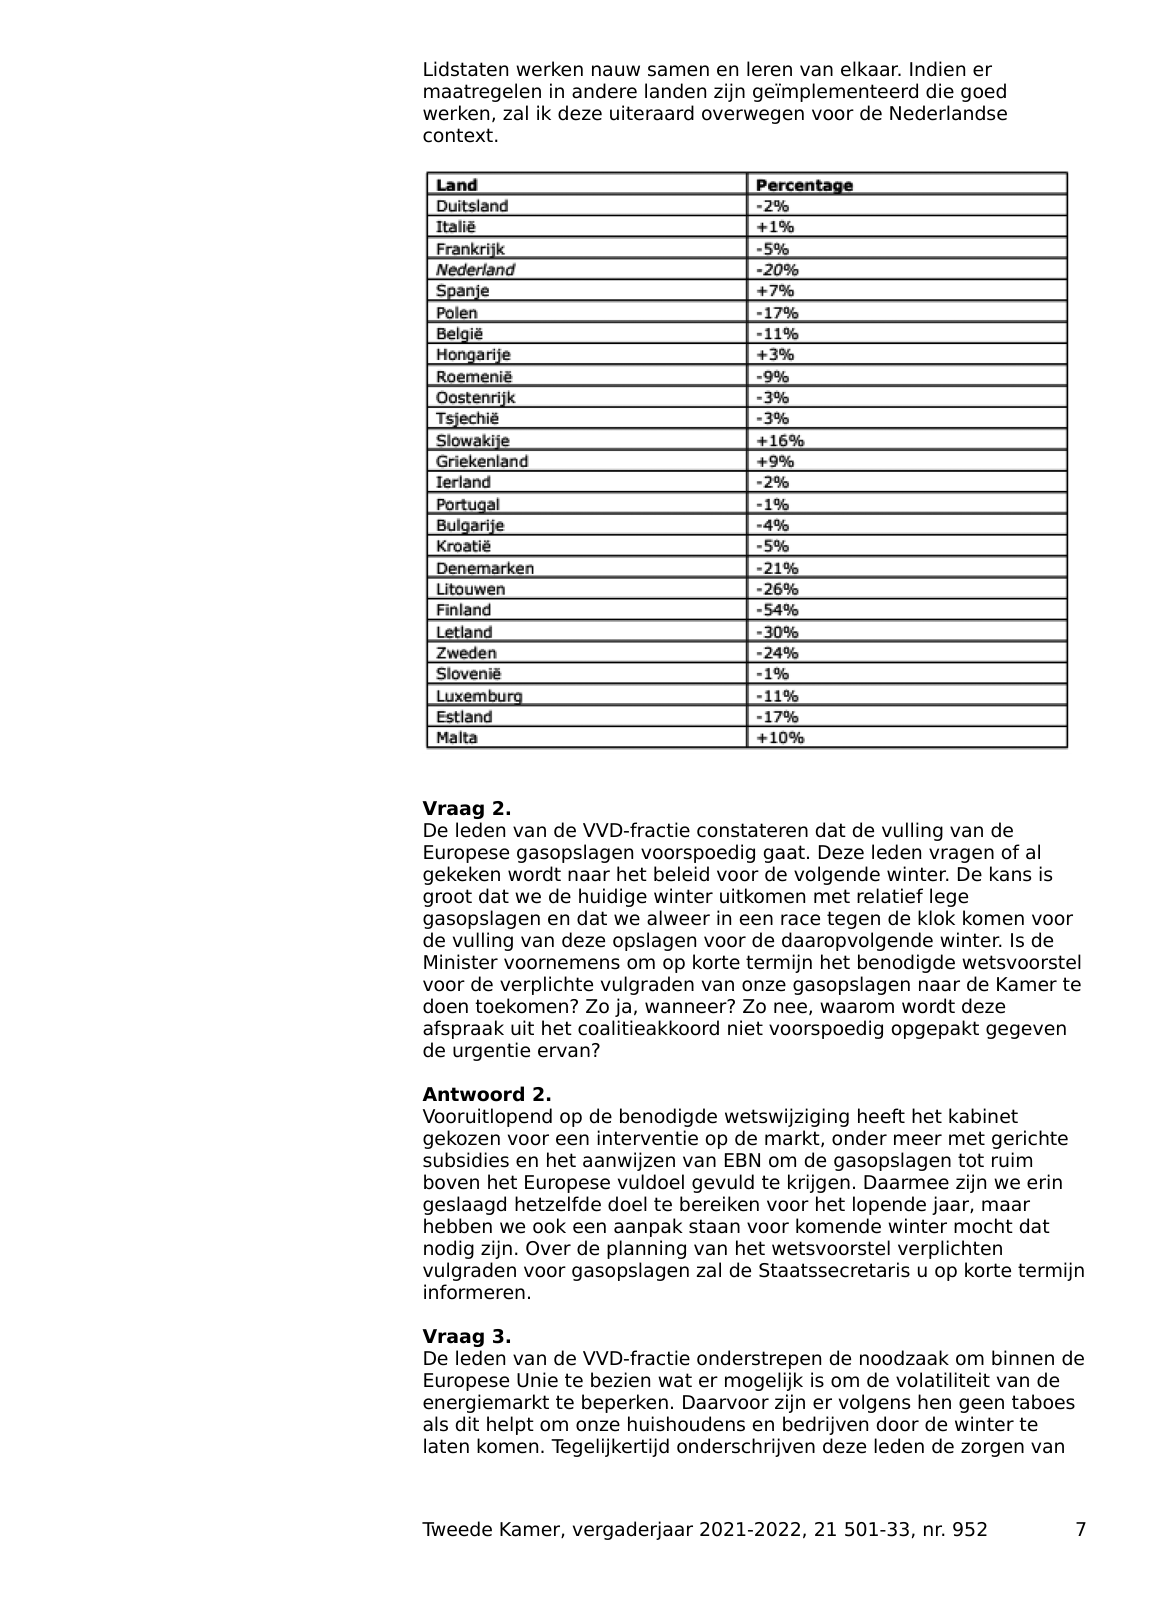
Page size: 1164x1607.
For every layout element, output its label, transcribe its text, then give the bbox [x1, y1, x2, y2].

text Vraag 2. [422, 798, 1087, 820]
picture [422, 169, 1072, 754]
text De leden van de VVD-fractie constateren dat de vulling van de Europese gasopslagen voorspoedig gaat. Deze leden vragen of al gekeken wordt naar het beleid voor de volgende winter. De kans is groot dat we de huidige winter uitkomen met relatief lege gasopslagen en dat we alweer in een race tegen de klok komen voor de vulling van deze opslagen voor de daaropvolgende winter. Is de Minister voornemens om op korte termijn het benodigde wetsvoorstel voor de verplichte vulgraden van onze gasopslagen naar de Kamer te doen toekomen? Zo ja, wanneer? Zo nee, waarom wordt deze afspraak uit het coalitieakkoord niet voorspoedig opgepakt gegeven de urgentie ervan? [422, 820, 1087, 1062]
text De leden van de VVD-fractie onderstrepen de noodzaak om binnen de Europese Unie te bezien wat er mogelijk is om de volatiliteit van de energiemarkt te beperken. Daarvoor zijn er volgens hen geen taboes als dit helpt om onze huishoudens en bedrijven door de winter te laten komen. Tegelijkertijd onderschrijven deze leden de zorgen van [422, 1348, 1087, 1458]
text Vooruitlopend op de benodigde wetswijziging heeft het kabinet gekozen voor een interventie op de markt, onder meer met gerichte subsidies en het aanwijzen van EBN om de gasopslagen tot ruim boven het Europese vuldoel gevuld te krijgen. Daarmee zijn we erin geslaagd hetzelfde doel te bereiken voor het lopende jaar, maar hebben we ook een aanpak staan voor komende winter mocht dat nodig zijn. Over de planning van het wetsvoorstel verplichten vulgraden voor gasopslagen zal de Staatssecretaris u op korte termijn informeren. [422, 1106, 1087, 1304]
text Lidstaten werken nauw samen en leren van elkaar. Indien er maatregelen in andere landen zijn geïmplementeerd die goed werken, zal ik deze uiteraard overwegen voor de Nederlandse context. [422, 59, 1087, 147]
text Antwoord 2. [422, 1084, 1087, 1106]
text Vraag 3. [422, 1326, 1087, 1348]
